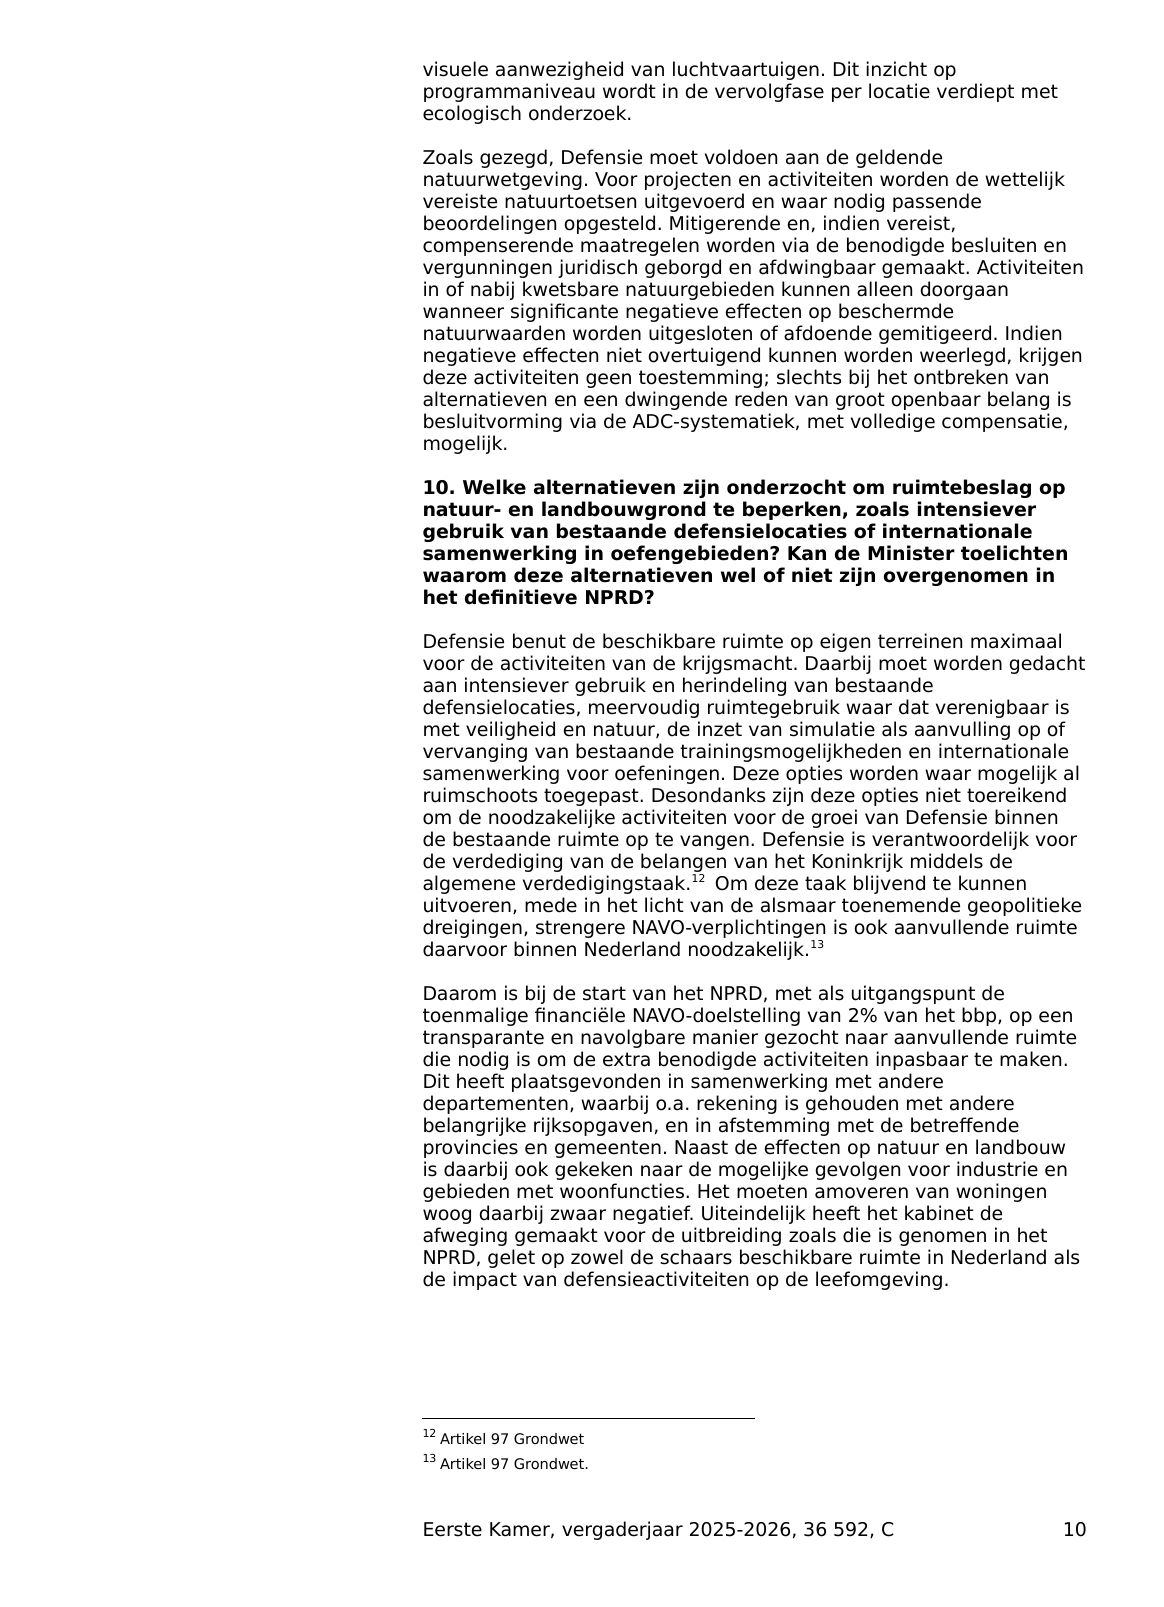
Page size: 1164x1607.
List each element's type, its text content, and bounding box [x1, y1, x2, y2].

text Daarom is bij de start van het NPRD, met als uitgangspunt de toenmalige financiële NAVO-doelstelling van 2% van het bbp, op een transparante en navolgbare manier gezocht naar aanvullende ruimte die nodig is om de extra benodigde activiteiten inpasbaar te maken. Dit heeft plaatsgevonden in samenwerking met andere departementen, waarbij o.a. rekening is gehouden met andere belangrijke rijksopgaven, en in afstemming met de betreffende provincies en gemeenten. Naast de effecten op natuur en landbouw is daarbij ook gekeken naar de mogelijke gevolgen voor industrie en gebieden met woonfuncties. Het moeten amoveren van woningen woog daarbij zwaar negatief. Uiteindelijk heeft het kabinet de afweging gemaakt voor de uitbreiding zoals die is genomen in het NPRD, gelet op zowel de schaars beschikbare ruimte in Nederland als de impact van defensieactiviteiten op de leefomgeving. [422, 983, 1087, 1291]
text Artikel 97 Grondwet. [422, 1452, 1087, 1474]
text Artikel 97 Grondwet [422, 1427, 1087, 1449]
text visuele aanwezigheid van luchtvaartuigen. Dit inzicht op programmaniveau wordt in de vervolgfase per locatie verdiept met ecologisch onderzoek. [422, 59, 1087, 125]
text 10. Welke alternatieven zijn onderzocht om ruimtebeslag op natuur- en landbouwgrond te beperken, zoals intensiever gebruik van bestaande defensielocaties of internationale samenwerking in oefengebieden? Kan de Minister toelichten waarom deze alternatieven wel of niet zijn overgenomen in het definitieve NPRD? [422, 477, 1087, 609]
text Defensie benut de beschikbare ruimte op eigen terreinen maximaal voor de activiteiten van de krijgsmacht. Daarbij moet worden gedacht aan intensiever gebruik en herindeling van bestaande defensielocaties, meervoudig ruimtegebruik waar dat verenigbaar is met veiligheid en natuur, de inzet van simulatie als aanvulling op of vervanging van bestaande trainingsmogelijkheden en internationale samenwerking voor oefeningen. Deze opties worden waar mogelijk al ruimschoots toegepast. Desondanks zijn deze opties niet toereikend om de noodzakelijke activiteiten voor de groei van Defensie binnen de bestaande ruimte op te vangen. Defensie is verantwoordelijk voor de verdediging van de belangen van het Koninkrijk middels de algemene verdedigingstaak. Om deze taak blijvend te kunnen uitvoeren, mede in het licht van de alsmaar toenemende geopolitieke dreigingen, strengere NAVO-verplichtingen is ook aanvullende ruimte daarvoor binnen Nederland noodzakelijk. [422, 631, 1087, 961]
text Zoals gezegd, Defensie moet voldoen aan de geldende natuurwetgeving. Voor projecten en activiteiten worden de wettelijk vereiste natuurtoetsen uitgevoerd en waar nodig passende beoordelingen opgesteld. Mitigerende en, indien vereist, compenserende maatregelen worden via de benodigde besluiten en vergunningen juridisch geborgd en afdwingbaar gemaakt. Activiteiten in of nabij kwetsbare natuurgebieden kunnen alleen doorgaan wanneer significante negatieve effecten op beschermde natuurwaarden worden uitgesloten of afdoende gemitigeerd. Indien negatieve effecten niet overtuigend kunnen worden weerlegd, krijgen deze activiteiten geen toestemming; slechts bij het ontbreken van alternatieven en een dwingende reden van groot openbaar belang is besluitvorming via de ADC-systematiek, met volledige compensatie, mogelijk. [422, 147, 1087, 455]
